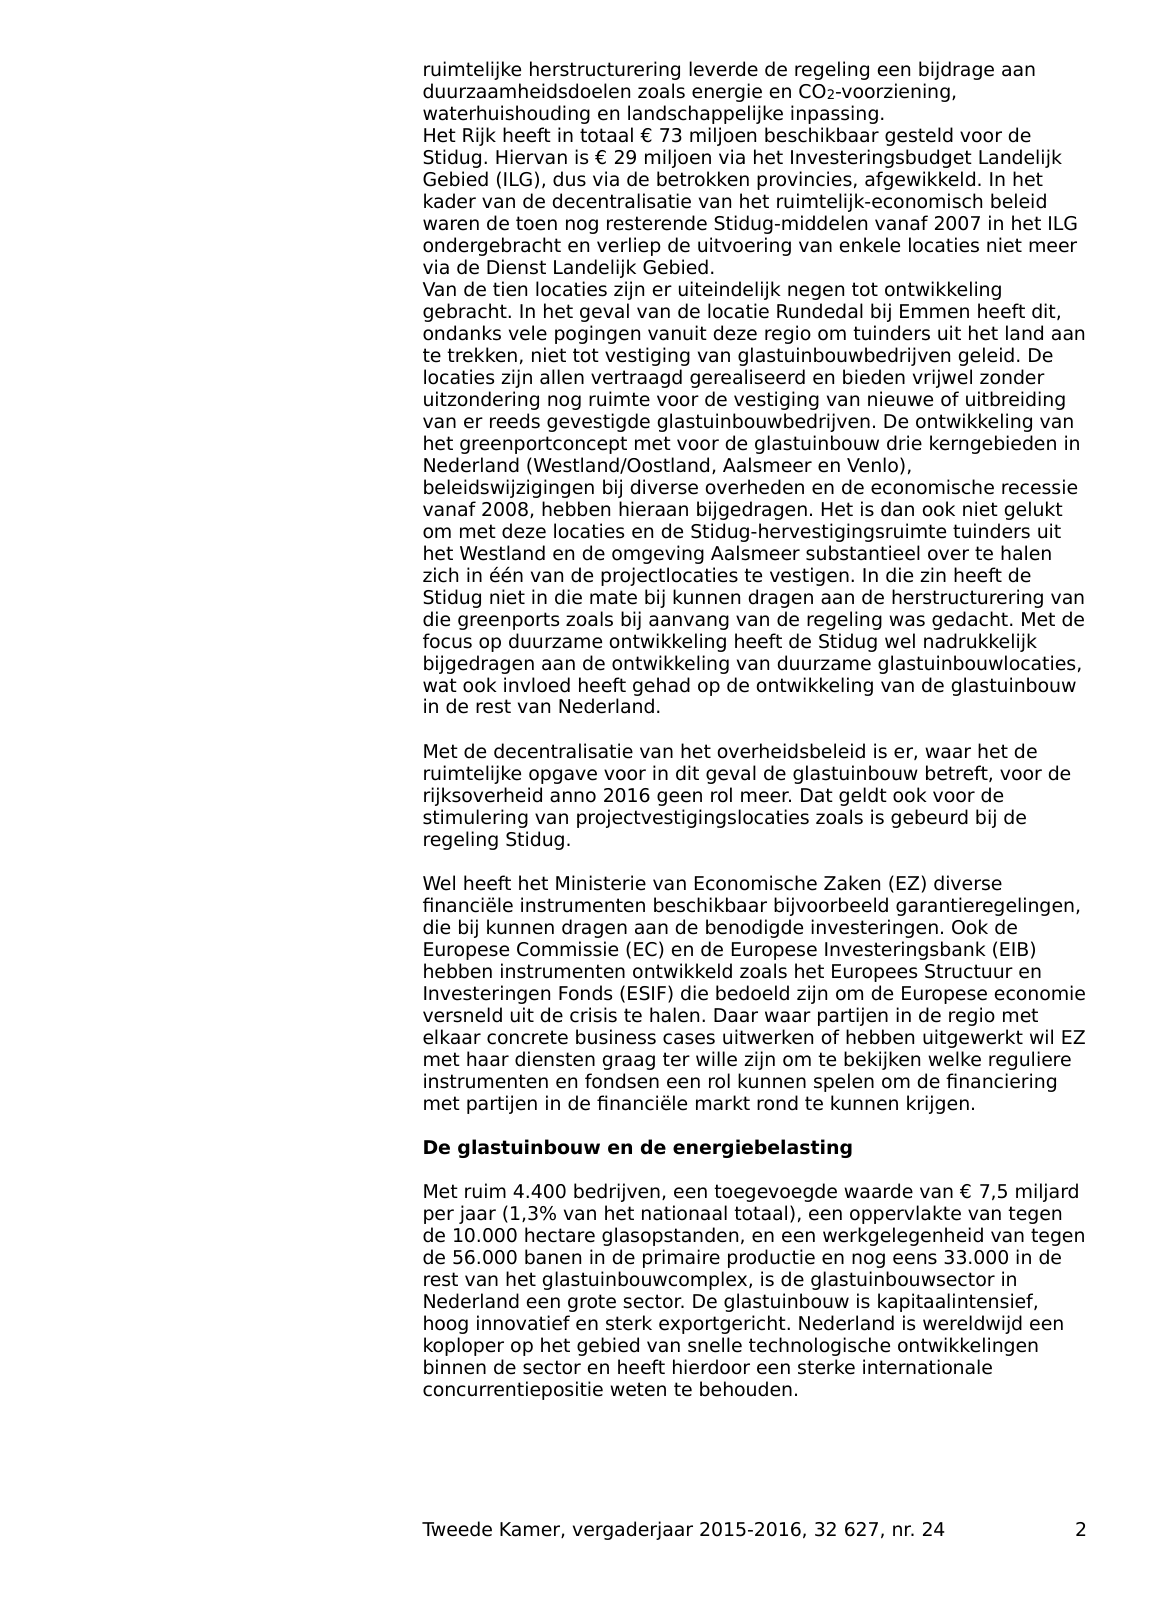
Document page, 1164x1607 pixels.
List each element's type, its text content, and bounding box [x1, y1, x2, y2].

text Wel heeft het Ministerie van Economische Zaken (EZ) diverse financiële instrumenten beschikbaar bijvoorbeeld garantieregelingen, die bij kunnen dragen aan de benodigde investeringen. Ook de Europese Commissie (EC) en de Europese Investeringsbank (EIB) hebben instrumenten ontwikkeld zoals het Europees Structuur en Investeringen Fonds (ESIF) die bedoeld zijn om de Europese economie versneld uit de crisis te halen. Daar waar partijen in de regio met elkaar concrete business cases uitwerken of hebben uitgewerkt wil EZ met haar diensten graag ter wille zijn om te bekijken welke reguliere instrumenten en fondsen een rol kunnen spelen om de financiering met partijen in de financiële markt rond te kunnen krijgen. [422, 873, 1087, 1114]
text Met ruim 4.400 bedrijven, een toegevoegde waarde van € 7,5 miljard per jaar (1,3% van het nationaal totaal), een oppervlakte van tegen de 10.000 hectare glasopstanden, en een werkgelegenheid van tegen de 56.000 banen in de primaire productie en nog eens 33.000 in de rest van het glastuinbouwcomplex, is de glastuinbouwsector in Nederland een grote sector. De glastuinbouw is kapitaalintensief, hoog innovatief en sterk exportgericht. Nederland is wereldwijd een koploper op het gebied van snelle technologische ontwikkelingen binnen de sector en heeft hierdoor een sterke internationale concurrentiepositie weten te behouden. [422, 1181, 1087, 1401]
text Van de tien locaties zijn er uiteindelijk negen tot ontwikkeling gebracht. In het geval van de locatie Rundedal bij Emmen heeft dit, ondanks vele pogingen vanuit deze regio om tuinders uit het land aan te trekken, niet tot vestiging van glastuinbouwbedrijven geleid. De locaties zijn allen vertraagd gerealiseerd en bieden vrijwel zonder uitzondering nog ruimte voor de vestiging van nieuwe of uitbreiding van er reeds gevestigde glastuinbouwbedrijven. De ontwikkeling van het greenportconcept met voor de glastuinbouw drie kerngebieden in Nederland (Westland/Oostland, Aalsmeer en Venlo), beleidswijzigingen bij diverse overheden en de economische recessie vanaf 2008, hebben hieraan bijgedragen. Het is dan ook niet gelukt om met deze locaties en de Stidug-hervestigingsruimte tuinders uit het Westland en de omgeving Aalsmeer substantieel over te halen zich in één van de projectlocaties te vestigen. In die zin heeft de Stidug niet in die mate bij kunnen dragen aan de herstructurering van die greenports zoals bij aanvang van de regeling was gedacht. Met de focus op duurzame ontwikkeling heeft de Stidug wel nadrukkelijk bijgedragen aan de ontwikkeling van duurzame glastuinbouwlocaties, wat ook invloed heeft gehad op de ontwikkeling van de glastuinbouw in de rest van Nederland. [422, 279, 1087, 718]
text Het Rijk heeft in totaal € 73 miljoen beschikbaar gesteld voor de Stidug. Hiervan is € 29 miljoen via het Investeringsbudget Landelijk Gebied (ILG), dus via de betrokken provincies, afgewikkeld. In het kader van de decentralisatie van het ruimtelijk-economisch beleid waren de toen nog resterende Stidug-middelen vanaf 2007 in het ILG ondergebracht en verliep de uitvoering van enkele locaties niet meer via de Dienst Landelijk Gebied. [422, 125, 1087, 279]
text ruimtelijke herstructurering leverde de regeling een bijdrage aan duurzaamheidsdoelen zoals energie en CO2-voorziening, waterhuishouding en landschappelijke inpassing. [422, 59, 1087, 125]
subtitle De glastuinbouw en de energiebelasting [422, 1137, 1087, 1159]
text Met de decentralisatie van het overheidsbeleid is er, waar het de ruimtelijke opgave voor in dit geval de glastuinbouw betreft, voor de rijksoverheid anno 2016 geen rol meer. Dat geldt ook voor de stimulering van projectvestigingslocaties zoals is gebeurd bij de regeling Stidug. [422, 741, 1087, 851]
